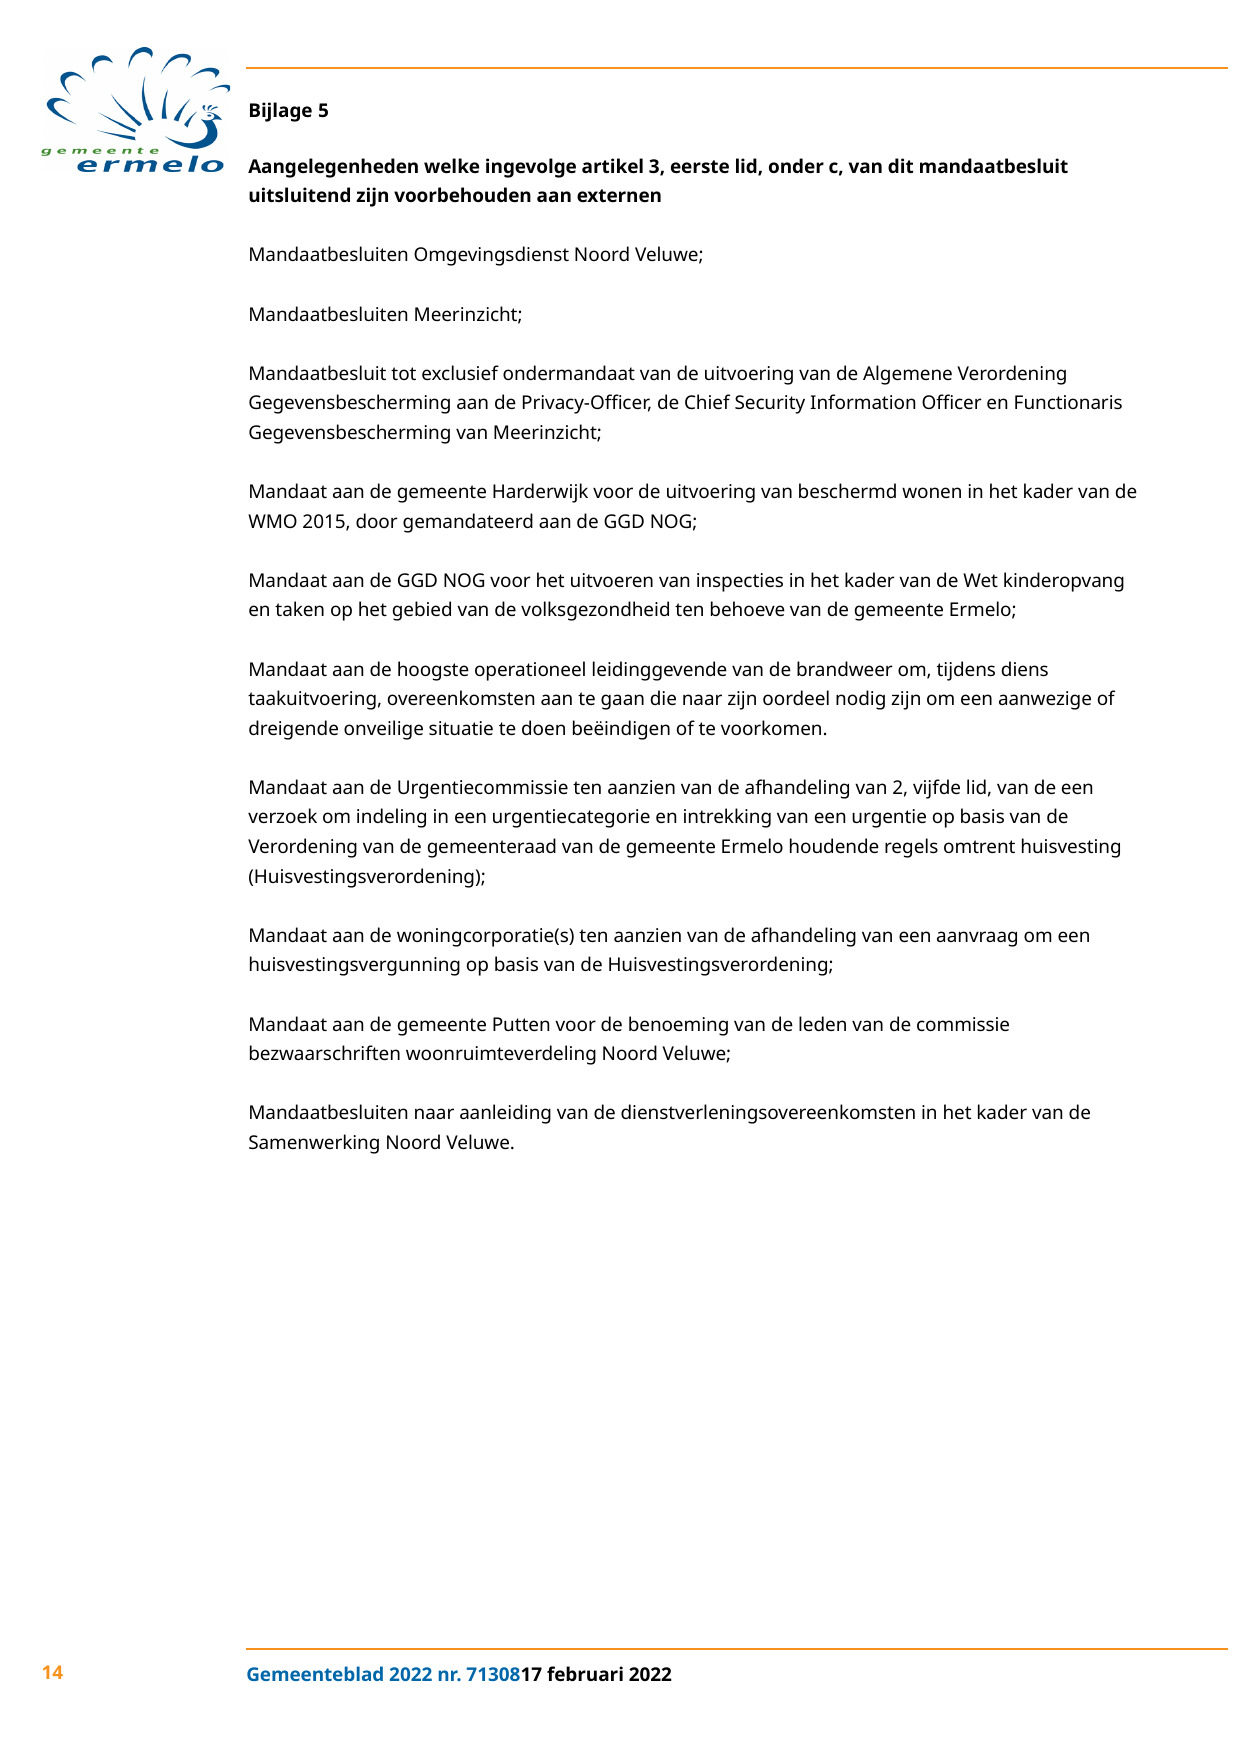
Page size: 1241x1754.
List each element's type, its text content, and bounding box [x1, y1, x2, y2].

text Mandaat aan de hoogste operationeel leidinggevende van de brandweer om, tijdens diens taakuitvoering, overeenkomsten aan te gaan die naar zijn oordeel nodig zijn om een aanwezige of dreigende onveilige situatie te doen beëindigen of te voorkomen. [248, 656, 1152, 741]
text Mandaat aan de gemeente Harderwijk voor de uitvoering van beschermd wonen in het kader van de WMO 2015, door gemandateerd aan de GGD NOG; [248, 478, 1152, 534]
text Mandaatbesluiten naar aanleiding van de dienstverleningsovereenkomsten in het kader van de Samenwerking Noord Veluwe. [248, 1099, 1152, 1155]
text Bijlage 5 [248, 95, 1152, 123]
text Mandaat aan de woningcorporatie(s) ten aanzien van de afhandeling van een aanvraag om een huisvestingsvergunning op basis van de Huisvestingsverordening; [248, 922, 1152, 977]
text Mandaat aan de gemeente Putten voor de benoeming van de leden van de commissie bezwaarschriften woonruimteverdeling Noord Veluwe; [248, 1011, 1152, 1066]
picture [41, 47, 231, 172]
text Aangelegenheden welke ingevolge artikel 3, eerste lid, onder c, van dit mandaatbesluit uitsluitend zijn voorbehouden aan externen [248, 153, 1152, 208]
text Mandaatbesluit tot exclusief ondermandaat van de uitvoering van de Algemene Verordening Gegevensbescherming aan de Privacy-Officer, de Chief Security Information Officer en Functionaris Gegevensbescherming van Meerinzicht; [248, 360, 1152, 445]
text Mandaatbesluiten Omgevingsdienst Noord Veluwe; [248, 242, 1152, 267]
text Mandaatbesluiten Meerinzicht; [248, 301, 1152, 327]
text Mandaat aan de Urgentiecommissie ten aanzien van de afhandeling van 2, vijfde lid, van de een verzoek om indeling in een urgentiecategorie en intrekking van een urgentie op basis van de Verordening van de gemeenteraad van de gemeente Ermelo houdende regels omtrent huisvesting (Huisvestingsverordening); [248, 774, 1152, 889]
text Mandaat aan de GGD NOG voor het uitvoeren van inspecties in het kader van de Wet kinderopvang en taken op het gebied van de volksgezondheid ten behoeve van de gemeente Ermelo; [248, 567, 1152, 622]
